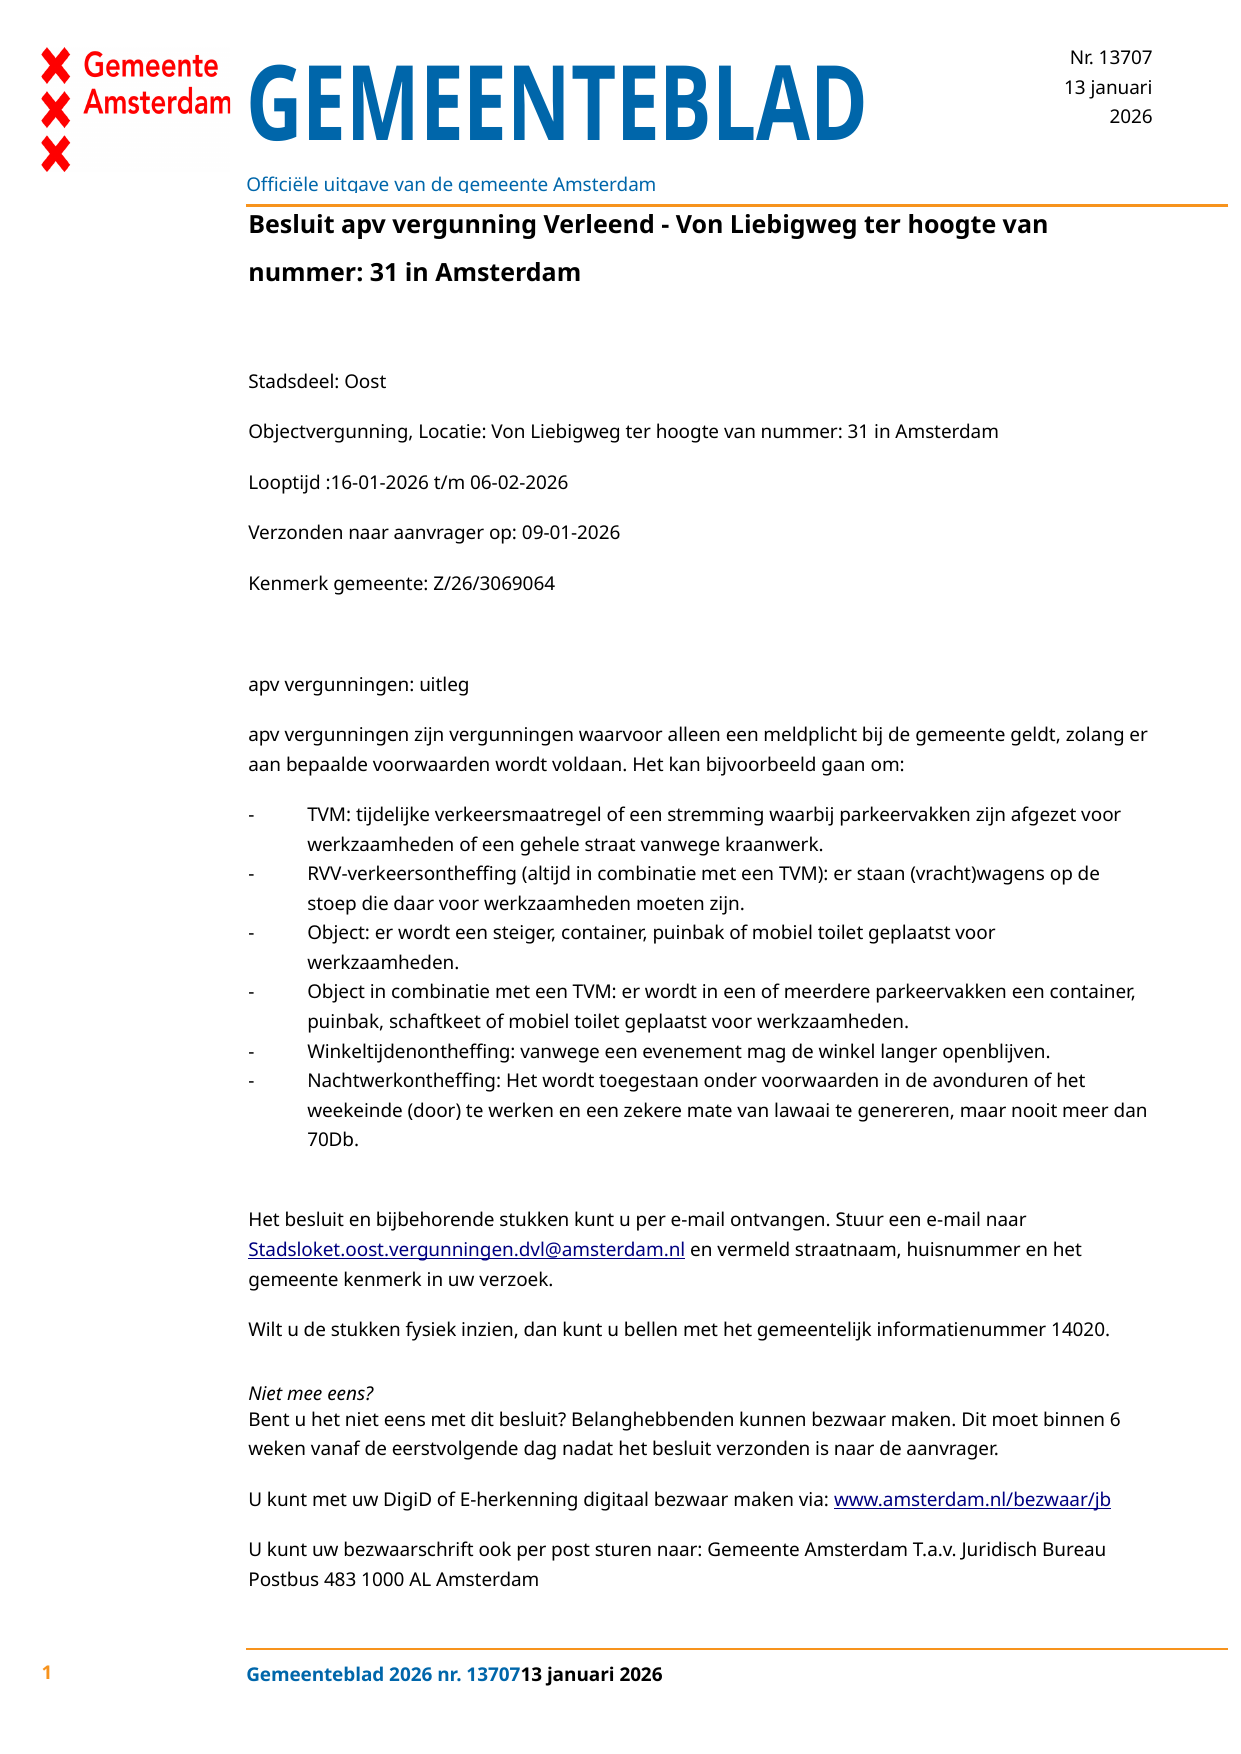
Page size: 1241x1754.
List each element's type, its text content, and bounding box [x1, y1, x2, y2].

list RVV-verkeersontheffing (altijd in combinatie met een TVM): er staan (vracht)wagens op de stoep die daar voor werkzaamheden moeten zijn. [248, 860, 1152, 916]
picture [41, 47, 231, 172]
list Object in combinatie met een TVM: er wordt in een of meerdere parkeervakken een container, puinbak, schaftkeet of mobiel toilet geplaatst voor werkzaamheden. [248, 979, 1152, 1034]
text Looptijd :16-01-2026 t/m 06-02-2026 [248, 469, 1152, 495]
text Het besluit en bijbehorende stukken kunt u per e-mail ontvangen. Stuur een e-mail naar Stadsloket.oost.vergunningen.dvl@amsterdam.nl en vermeld straatnaam, huisnummer en het gemeente kenmerk in uw verzoek. [248, 1207, 1152, 1292]
text apv vergunningen zijn vergunningen waarvoor alleen een meldplicht bij de gemeente geldt, zolang er aan bepaalde voorwaarden wordt voldaan. Het kan bijvoorbeeld gaan om: [248, 721, 1152, 777]
text U kunt uw bezwaarschrift ook per post sturen naar: Gemeente Amsterdam T.a.v. Juridisch Bureau Postbus 483 1000 AL Amsterdam [248, 1536, 1152, 1592]
text Verzonden naar aanvrager op: 09-01-2026 [248, 519, 1152, 545]
list Nachtwerkontheffing: Het wordt toegestaan onder voorwaarden in de avonduren of het weekeinde (door) te werken en een zekere mate van lawaai te genereren, maar nooit meer dan 70Db. [248, 1067, 1152, 1152]
text Bent u het niet eens met dit besluit? Belanghebbenden kunnen bezwaar maken. Dit moet binnen 6 weken vanaf de eerstvolgende dag nadat het besluit verzonden is naar de aanvrager. [248, 1406, 1152, 1461]
text U kunt met uw DigiD of E-herkenning digitaal bezwaar maken via: www.amsterdam.nl/bezwaar/jb [248, 1486, 1152, 1512]
text Stadsdeel: Oost [248, 368, 1152, 394]
list Winkeltijdenontheffing: vanwege een evenement mag de winkel langer openblijven. [248, 1038, 1152, 1064]
text Niet mee eens? [248, 1380, 1152, 1406]
text Objectvergunning, Locatie: Von Liebigweg ter hoogte van nummer: 31 in Amsterdam [248, 419, 1152, 444]
text Kenmerk gemeente: Z/26/3069064 [248, 570, 1152, 596]
text Wilt u de stukken fysiek inzien, dan kunt u bellen met het gemeentelijk informatienummer 14020. [248, 1316, 1152, 1342]
list TVM: tijdelijke verkeersmaatregel of een stremming waarbij parkeervakken zijn afgezet voor werkzaamheden of een gehele straat vanwege kraanwerk. [248, 801, 1152, 857]
text apv vergunningen: uitleg [248, 671, 1152, 697]
list Object: er wordt een steiger, container, puinbak of mobiel toilet geplaatst voor werkzaamheden. [248, 919, 1152, 975]
text Besluit apv vergunning Verleend - Von Liebigweg ter hoogte van nummer: 31 in Amsterdam [248, 207, 1152, 288]
